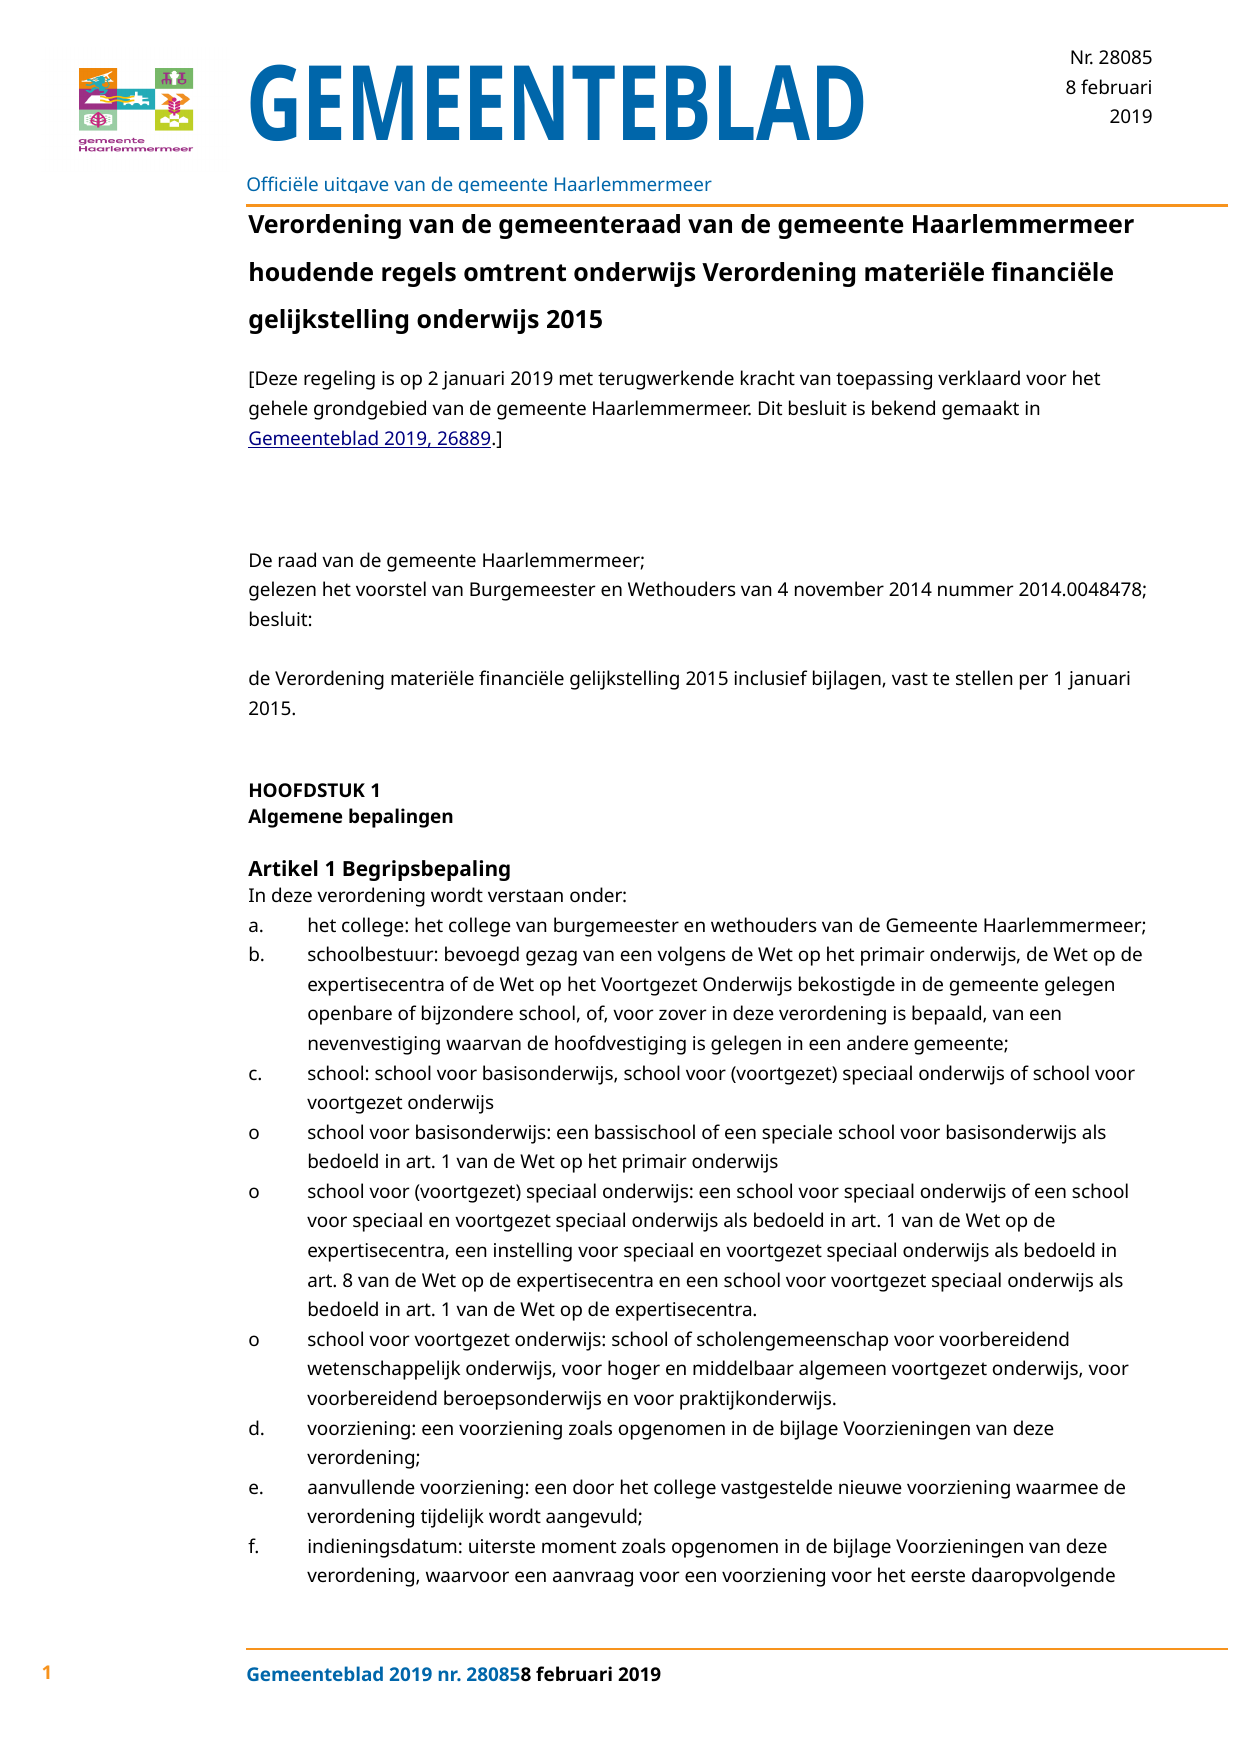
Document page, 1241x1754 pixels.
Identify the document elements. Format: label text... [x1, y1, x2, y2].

text Artikel 1 Begripsbepaling [248, 854, 1152, 882]
list schoolbestuur: bevoegd gezag van een volgens de Wet op het primair onderwijs, de Wet op de expertisecentra of de Wet op het Voortgezet Onderwijs bekostigde in de gemeente gelegen openbare of bijzondere school, of, voor zover in deze verordening is bepaald, van een nevenvestiging waarvan de hoofdvestiging is gelegen in een andere gemeente; [248, 941, 1152, 1056]
text gelezen het voorstel van Burgemeester en Wethouders van 4 november 2014 nummer 2014.0048478; [248, 577, 1152, 602]
picture [41, 47, 231, 172]
list aanvullende voorziening: een door het college vastgestelde nieuwe voorziening waarmee de verordening tijdelijk wordt aangevuld; [248, 1474, 1152, 1529]
text besluit: [248, 606, 1152, 632]
text de Verordening materiële financiële gelijkstelling 2015 inclusief bijlagen, vast te stellen per 1 januari 2015. [248, 665, 1152, 721]
list school voor basisonderwijs: een bassischool of een speciale school voor basisonderwijs als bedoeld in art. 1 van de Wet op het primair onderwijs [248, 1119, 1152, 1174]
text Verordening van de gemeenteraad van de gemeente Haarlemmermeer houdende regels omtrent onderwijs Verordening materiële financiële gelijkstelling onderwijs 2015 [248, 207, 1152, 336]
list indieningsdatum: uiterste moment zoals opgenomen in de bijlage Voorzieningen van deze verordening, waarvoor een aanvraag voor een voorziening voor het eerste daaropvolgende [248, 1533, 1152, 1588]
list school: school voor basisonderwijs, school voor (voortgezet) speciaal onderwijs of school voor voortgezet onderwijs [248, 1060, 1152, 1115]
list voorziening: een voorziening zoals opgenomen in de bijlage Voorzieningen van deze verordening; [248, 1415, 1152, 1470]
text In deze verordening wordt verstaan onder: [248, 882, 1152, 908]
text [Deze regeling is op 2 januari 2019 met terugwerkende kracht van toepassing verklaard voor het gehele grondgebied van de gemeente Haarlemmermeer. Dit besluit is bekend gemaakt in Gemeenteblad 2019, 26889.] [248, 366, 1152, 450]
text De raad van de gemeente Haarlemmermeer; [248, 547, 1152, 573]
list school voor (voortgezet) speciaal onderwijs: een school voor speciaal onderwijs of een school voor speciaal en voortgezet speciaal onderwijs als bedoeld in art. 1 van de Wet op de expertisecentra, een instelling voor speciaal en voortgezet speciaal onderwijs als bedoeld in art. 8 van de Wet op de expertisecentra en een school voor voortgezet speciaal onderwijs als bedoeld in art. 1 van de Wet op de expertisecentra. [248, 1178, 1152, 1322]
text HOOFDSTUK 1 [248, 775, 1152, 803]
list het college: het college van burgemeester en wethouders van de Gemeente Haarlemmermeer; [248, 912, 1152, 937]
text Algemene bepalingen [248, 803, 1152, 829]
list school voor voortgezet onderwijs: school of scholengemeenschap voor voorbereidend wetenschappelijk onderwijs, voor hoger en middelbaar algemeen voortgezet onderwijs, voor voorbereidend beroepsonderwijs en voor praktijkonderwijs. [248, 1326, 1152, 1411]
